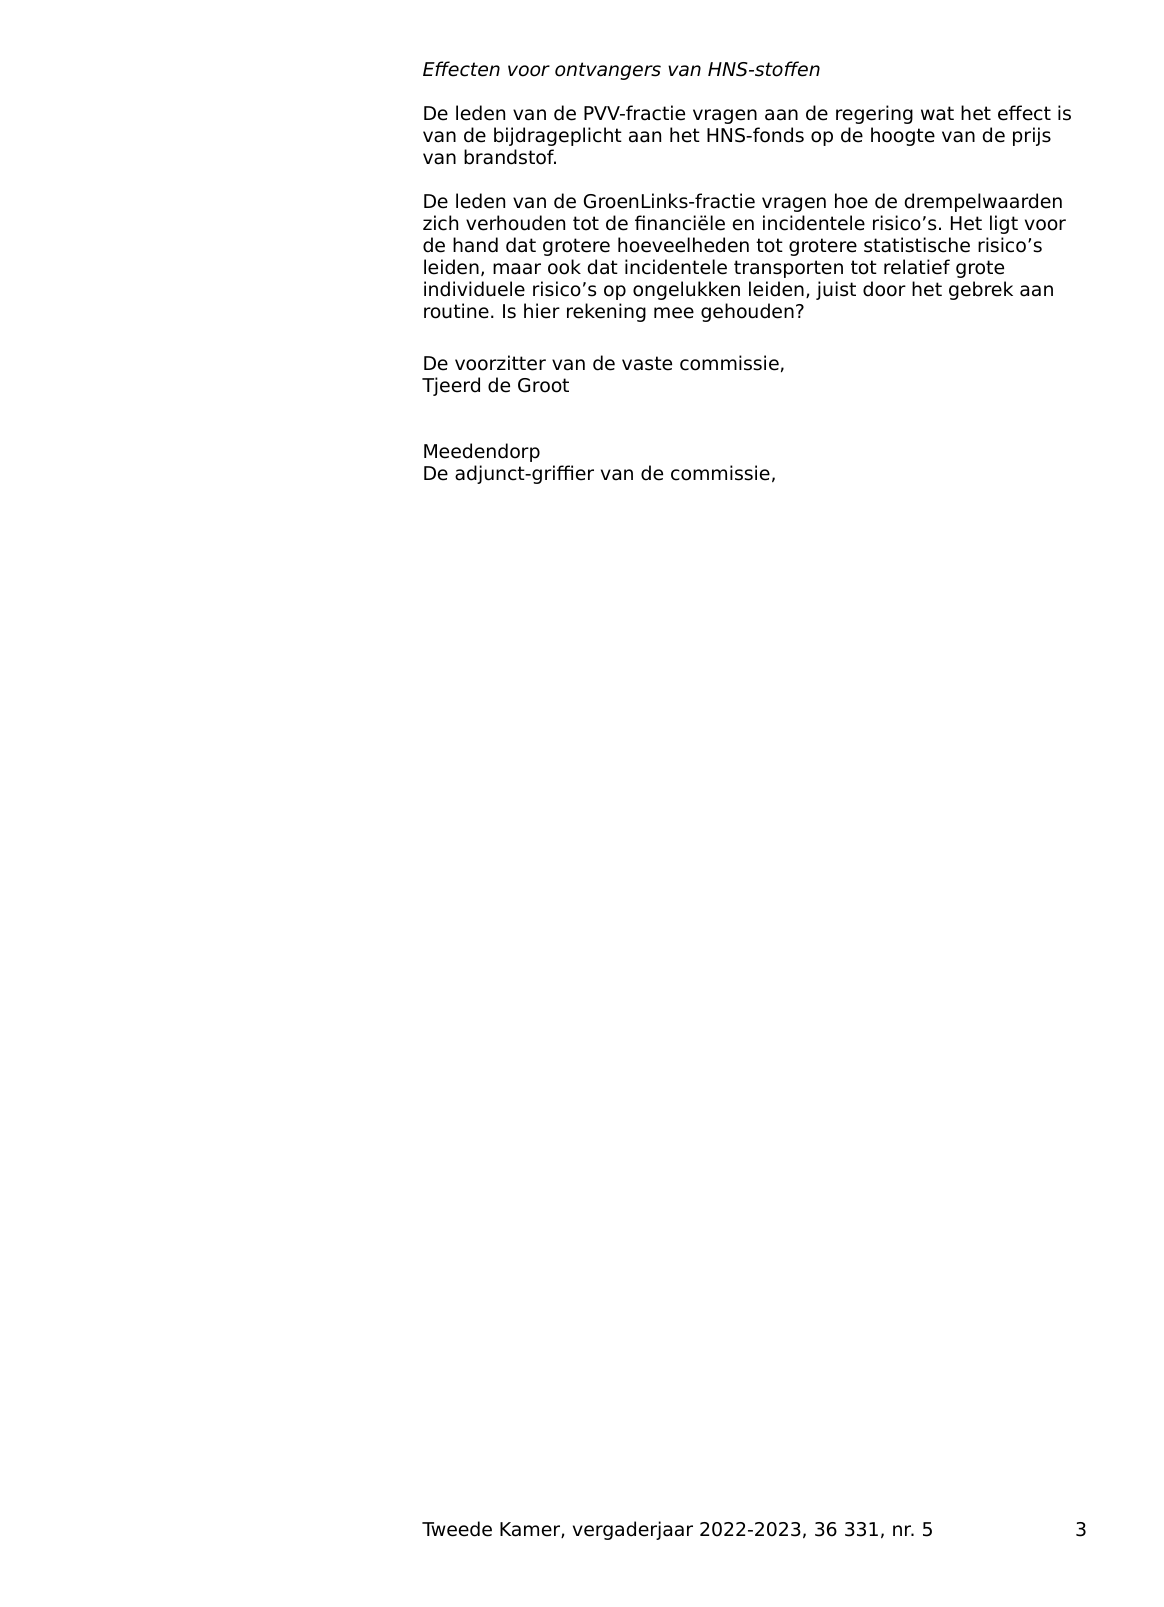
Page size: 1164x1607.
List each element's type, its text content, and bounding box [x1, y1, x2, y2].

subtitle Effecten voor ontvangers van HNS-stoffen [422, 59, 1087, 81]
text De leden van de GroenLinks-fractie vragen hoe de drempelwaarden zich verhouden tot de financiële en incidentele risico’s. Het ligt voor de hand dat grotere hoeveelheden tot grotere statistische risico’s leiden, maar ook dat incidentele transporten tot relatief grote individuele risico’s op ongelukken leiden, juist door het gebrek aan routine. Is hier rekening mee gehouden? [422, 191, 1087, 323]
text Meedendorp De adjunct-griffier van de commissie, [422, 419, 1087, 485]
text De voorzitter van de vaste commissie, Tjeerd de Groot [422, 353, 1087, 397]
text De leden van de PVV-fractie vragen aan de regering wat het effect is van de bijdrageplicht aan het HNS-fonds op de hoogte van de prijs van brandstof. [422, 103, 1087, 169]
